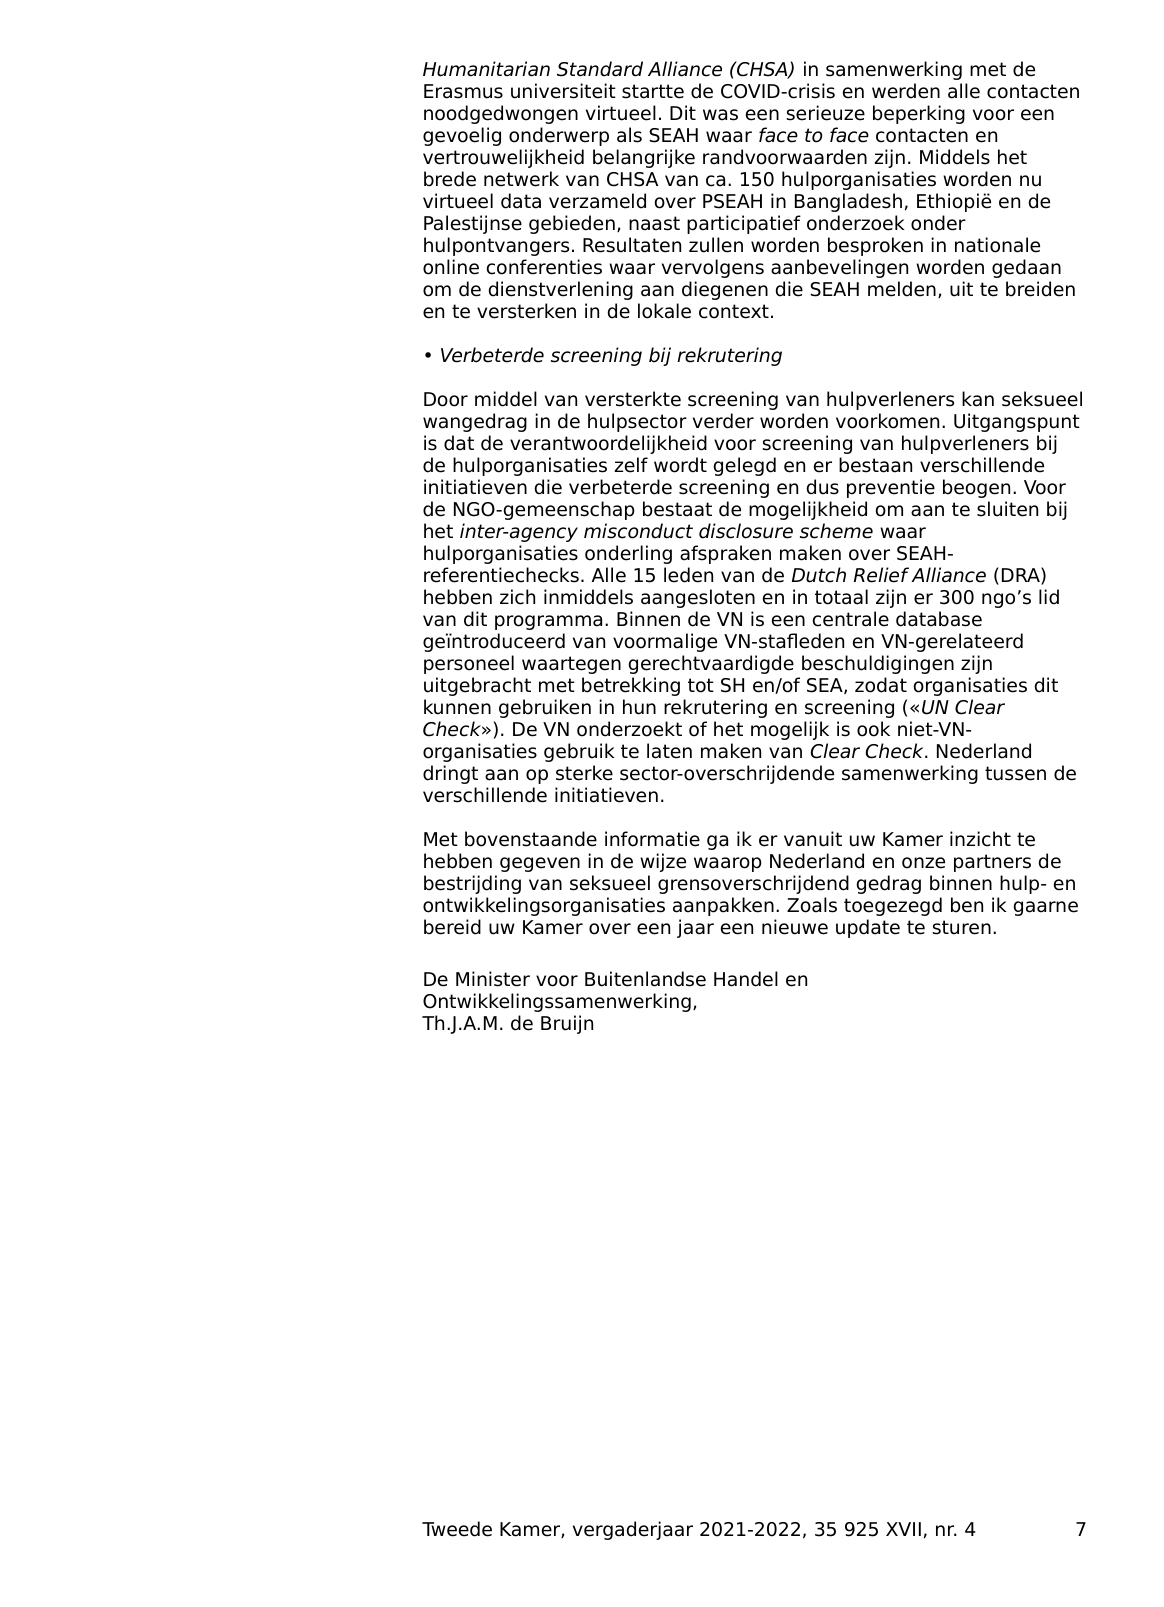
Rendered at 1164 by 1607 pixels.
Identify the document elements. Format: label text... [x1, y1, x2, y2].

text Door middel van versterkte screening van hulpverleners kan seksueel wangedrag in de hulpsector verder worden voorkomen. Uitgangspunt is dat de verantwoordelijkheid voor screening van hulpverleners bij de hulporganisaties zelf wordt gelegd en er bestaan verschillende initiatieven die verbeterde screening en dus preventie beogen. Voor de NGO-gemeenschap bestaat de mogelijkheid om aan te sluiten bij het inter-agency misconduct disclosure scheme waar hulporganisaties onderling afspraken maken over SEAH-referentiechecks. Alle 15 leden van de Dutch Relief Alliance (DRA) hebben zich inmiddels aangesloten en in totaal zijn er 300 ngo’s lid van dit programma. Binnen de VN is een centrale database geïntroduceerd van voormalige VN-stafleden en VN-gerelateerd personeel waartegen gerechtvaardigde beschuldigingen zijn uitgebracht met betrekking tot SH en/of SEA, zodat organisaties dit kunnen gebruiken in hun rekrutering en screening («UN Clear Check»). De VN onderzoekt of het mogelijk is ook niet-VN-organisaties gebruik te laten maken van Clear Check. Nederland dringt aan op sterke sector-overschrijdende samenwerking tussen de verschillende initiatieven. [422, 389, 1087, 807]
text Met bovenstaande informatie ga ik er vanuit uw Kamer inzicht te hebben gegeven in de wijze waarop Nederland en onze partners de bestrijding van seksueel grensoverschrijdend gedrag binnen hulp- en ontwikkelingsorganisaties aanpakken. Zoals toegezegd ben ik gaarne bereid uw Kamer over een jaar een nieuwe update te sturen. [422, 829, 1087, 939]
text De Minister voor Buitenlandse Handel en Ontwikkelingssamenwerking, Th.J.A.M. de Bruijn [422, 969, 1087, 1035]
text Humanitarian Standard Alliance (CHSA) in samenwerking met de Erasmus universiteit startte de COVID-crisis en werden alle contacten noodgedwongen virtueel. Dit was een serieuze beperking voor een gevoelig onderwerp als SEAH waar face to face contacten en vertrouwelijkheid belangrijke randvoorwaarden zijn. Middels het brede netwerk van CHSA van ca. 150 hulporganisaties worden nu virtueel data verzameld over PSEAH in Bangladesh, Ethiopië en de Palestijnse gebieden, naast participatief onderzoek onder hulpontvangers. Resultaten zullen worden besproken in nationale online conferenties waar vervolgens aanbevelingen worden gedaan om de dienstverlening aan diegenen die SEAH melden, uit te breiden en te versterken in de lokale context. [422, 59, 1087, 323]
subtitle • Verbeterde screening bij rekrutering [422, 345, 1087, 367]
